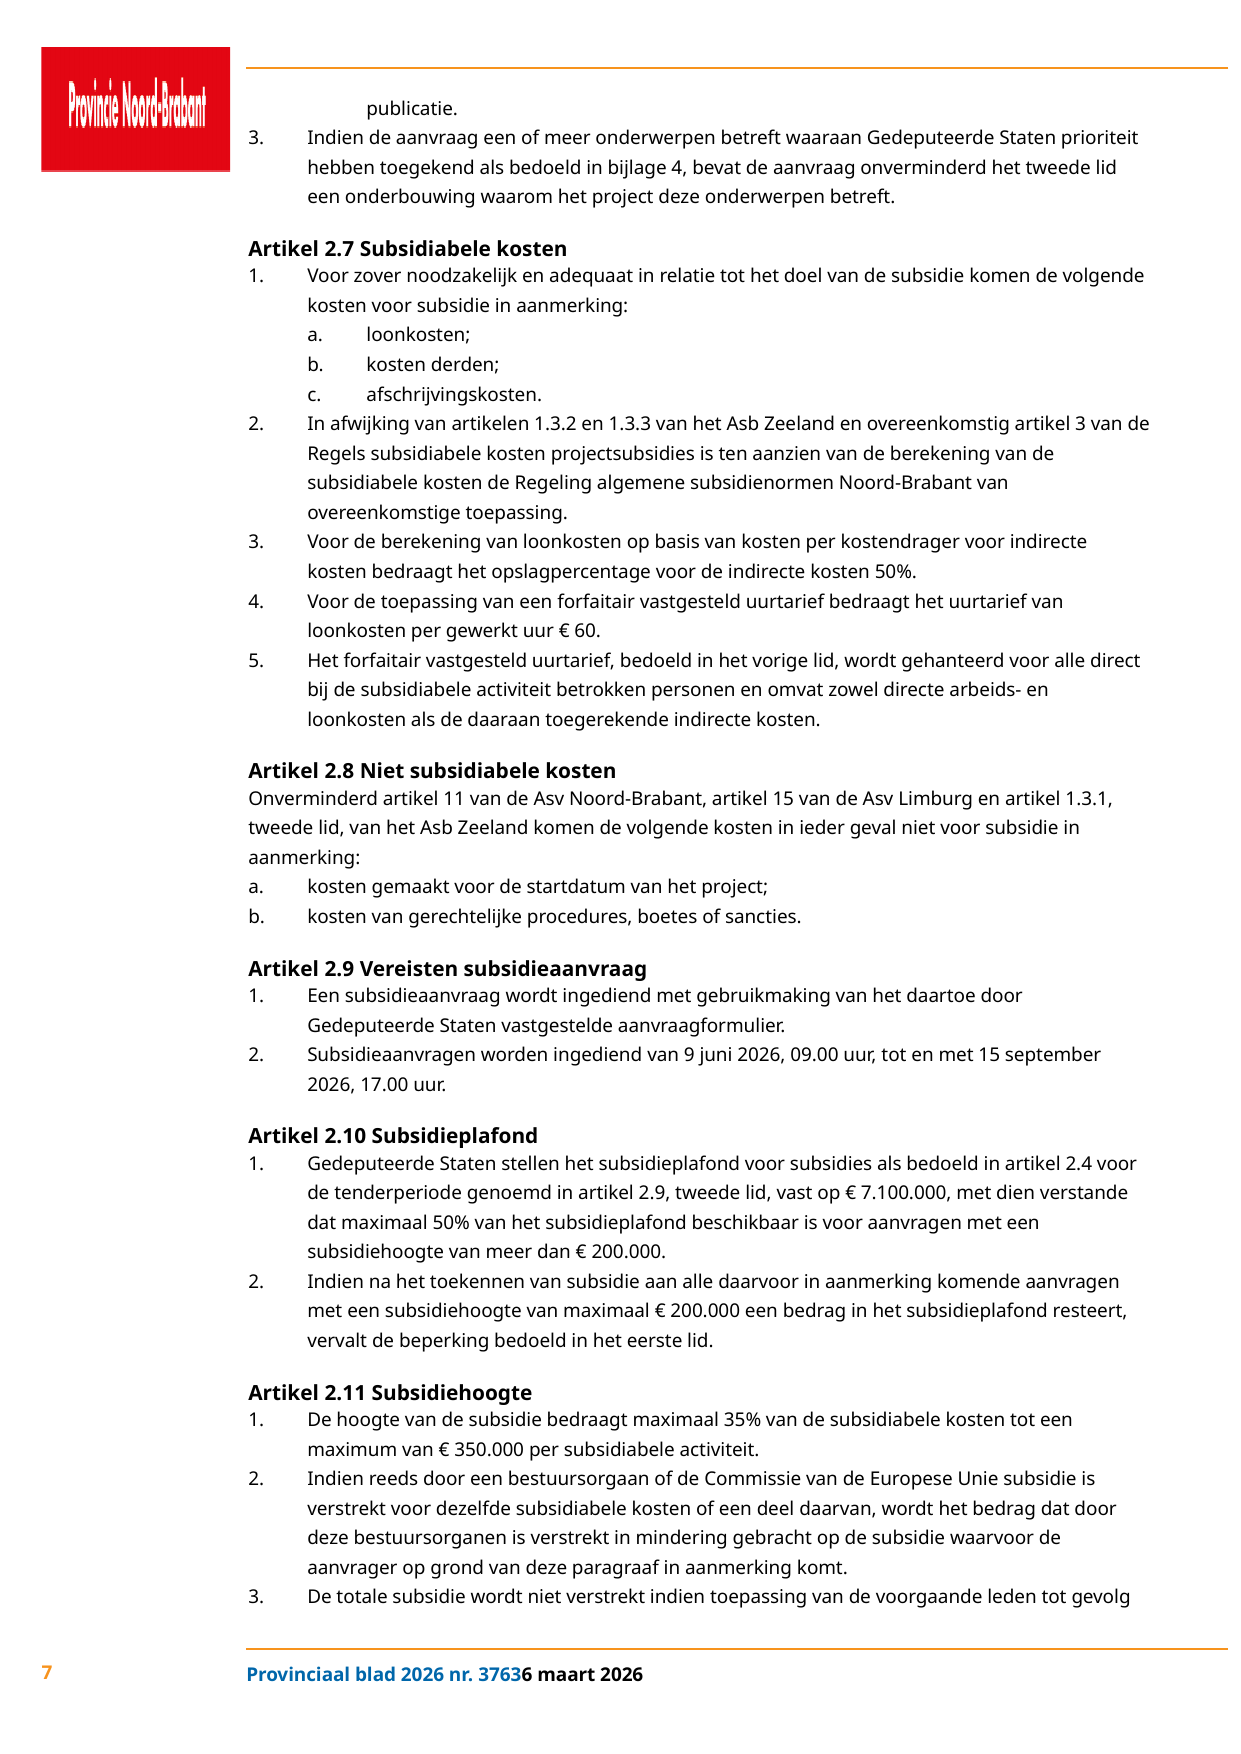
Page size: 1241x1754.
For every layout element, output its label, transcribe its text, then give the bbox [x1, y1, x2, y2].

picture [41, 47, 231, 172]
list Een subsidieaanvraag wordt ingediend met gebruikmaking van het daartoe door Gedeputeerde Staten vastgestelde aanvraagformulier. [248, 982, 1152, 1037]
text Artikel 2.11 Subsidiehoogte [248, 1378, 1152, 1406]
list Gedeputeerde Staten stellen het subsidieplafond voor subsidies als bedoeld in artikel 2.4 voor de tenderperiode genoemd in artikel 2.9, tweede lid, vast op € 7.100.000, met dien verstande dat maximaal 50% van het subsidieplafond beschikbaar is voor aanvragen met een subsidiehoogte van meer dan € 200.000. [248, 1150, 1152, 1264]
list afschrijvingskosten. [307, 381, 1152, 406]
list kosten derden; [307, 351, 1152, 377]
text Artikel 2.7 Subsidiabele kosten [248, 234, 1152, 262]
text Onverminderd artikel 11 van de Asv Noord-Brabant, artikel 15 van de Asv Limburg en artikel 1.3.1, tweede lid, van het Asb Zeeland komen de volgende kosten in ieder geval niet voor subsidie in aanmerking: [248, 785, 1152, 870]
list De totale subsidie wordt niet verstrekt indien toepassing van de voorgaande leden tot gevolg [248, 1584, 1152, 1609]
text Artikel 2.9 Vereisten subsidieaanvraag [248, 954, 1152, 982]
list Voor de berekening van loonkosten op basis van kosten per kostendrager voor indirecte kosten bedraagt het opslagpercentage voor de indirecte kosten 50%. [248, 529, 1152, 584]
list kosten van gerechtelijke procedures, boetes of sancties. [248, 903, 1152, 929]
text Artikel 2.10 Subsidieplafond [248, 1121, 1152, 1150]
list In afwijking van artikelen 1.3.2 en 1.3.3 van het Asb Zeeland en overeenkomstig artikel 3 van de Regels subsidiabele kosten projectsubsidies is ten aanzien van de berekening van de subsidiabele kosten de Regeling algemene subsidienormen Noord-Brabant van overeenkomstige toepassing. [248, 410, 1152, 525]
list Indien reeds door een bestuursorgaan of de Commissie van de Europese Unie subsidie is verstrekt voor dezelfde subsidiabele kosten of een deel daarvan, wordt het bedrag dat door deze bestuursorganen is verstrekt in mindering gebracht op de subsidie waarvoor de aanvrager op grond van deze paragraaf in aanmerking komt. [248, 1465, 1152, 1580]
list Indien na het toekennen van subsidie aan alle daarvoor in aanmerking komende aanvragen met een subsidiehoogte van maximaal € 200.000 een bedrag in het subsidieplafond resteert, vervalt de beperking bedoeld in het eerste lid. [248, 1268, 1152, 1353]
list Het forfaitair vastgesteld uurtarief, bedoeld in het vorige lid, wordt gehanteerd voor alle direct bij de subsidiabele activiteit betrokken personen en omvat zowel directe arbeids- en loonkosten als de daaraan toegerekende indirecte kosten. [248, 647, 1152, 732]
text Artikel 2.8 Niet subsidiabele kosten [248, 757, 1152, 785]
list kosten gemaakt voor de startdatum van het project; [248, 874, 1152, 899]
list De hoogte van de subsidie bedraagt maximaal 35% van de subsidiabele kosten tot een maximum van € 350.000 per subsidiabele activiteit. [248, 1406, 1152, 1461]
list loonkosten; [307, 322, 1152, 347]
list Voor zover noodzakelijk en adequaat in relatie tot het doel van de subsidie komen de volgende kosten voor subsidie in aanmerking: [248, 262, 1152, 318]
list Indien de aanvraag een of meer onderwerpen betreft waaraan Gedeputeerde Staten prioriteit hebben toegekend als bedoeld in bijlage 4, bevat de aanvraag onverminderd het tweede lid een onderbouwing waarom het project deze onderwerpen betreft. [248, 124, 1152, 209]
list Voor de toepassing van een forfaitair vastgesteld uurtarief bedraagt het uurtarief van loonkosten per gewerkt uur € 60. [248, 588, 1152, 643]
list publicatie. [307, 95, 1152, 121]
list Subsidieaanvragen worden ingediend van 9 juni 2026, 09.00 uur, tot en met 15 september 2026, 17.00 uur. [248, 1041, 1152, 1097]
